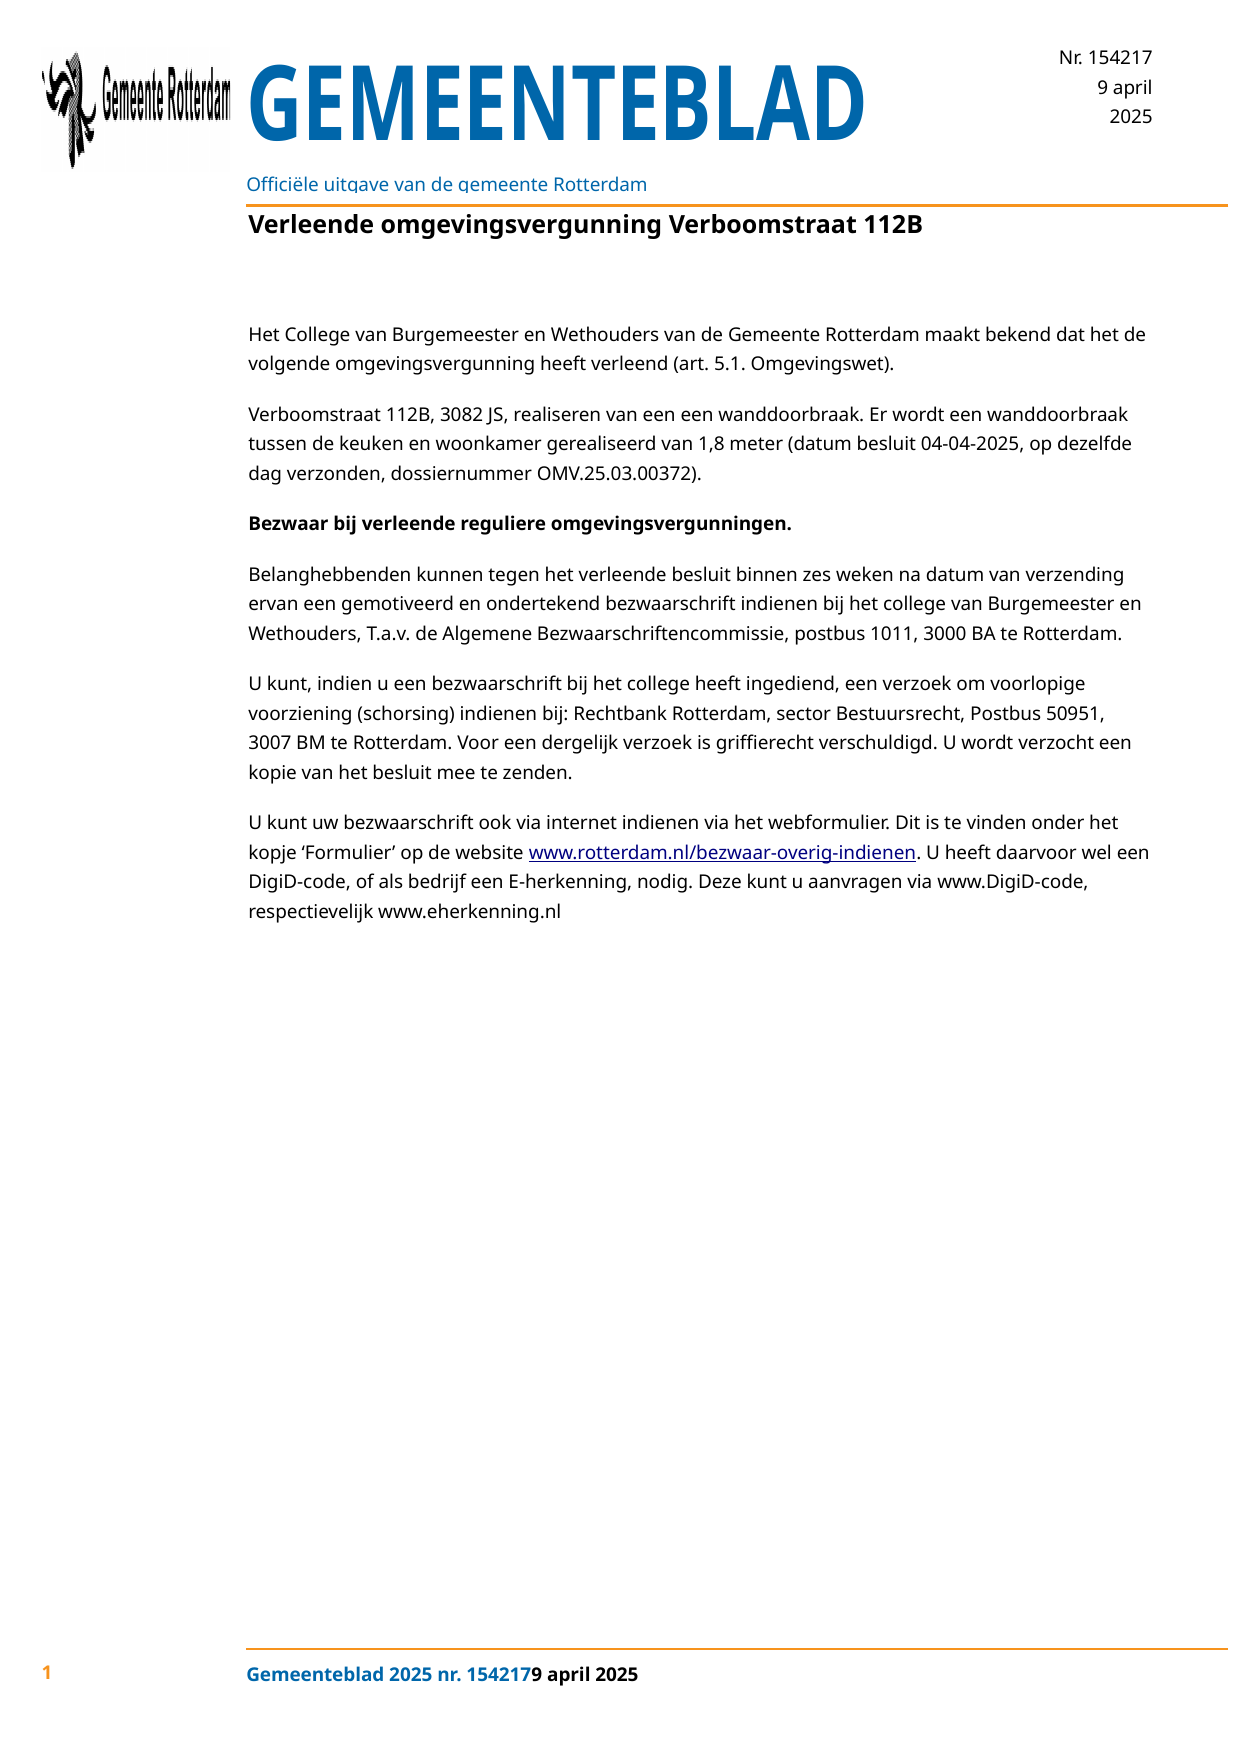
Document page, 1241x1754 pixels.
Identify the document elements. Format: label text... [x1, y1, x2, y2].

text Bezwaar bij verleende reguliere omgevingsvergunningen. [248, 510, 1152, 536]
text Het College van Burgemeester en Wethouders van de Gemeente Rotterdam maakt bekend dat het de volgende omgevingsvergunning heeft verleend (art. 5.1. Omgevingswet). [248, 321, 1152, 376]
text Verleende omgevingsvergunning Verboomstraat 112B [248, 207, 1152, 241]
text U kunt uw bezwaarschrift ook via internet indienen via het webformulier. Dit is te vinden onder het kopje ‘Formulier’ op de website www.rotterdam.nl/bezwaar-overig-indienen. U heeft daarvoor wel een DigiD-code, of als bedrijf een E-herkenning, nodig. Deze kunt u aanvragen via www.DigiD-code, respectievelijk www.eherkenning.nl [248, 809, 1152, 924]
text Belanghebbenden kunnen tegen het verleende besluit binnen zes weken na datum van verzending ervan een gemotiveerd en ondertekend bezwaarschrift indienen bij het college van Burgemeester en Wethouders, T.a.v. de Algemene Bezwaarschriftencommissie, postbus 1011, 3000 BA te Rotterdam. [248, 561, 1152, 646]
text Verboomstraat 112B, 3082 JS, realiseren van een een wanddoorbraak. Er wordt een wanddoorbraak tussen de keuken en woonkamer gerealiseerd van 1,8 meter (datum besluit 04-04-2025, op dezelfde dag verzonden, dossiernummer OMV.25.03.00372). [248, 401, 1152, 486]
text U kunt, indien u een bezwaarschrift bij het college heeft ingediend, een verzoek om voorlopige voorziening (schorsing) indienen bij: Rechtbank Rotterdam, sector Bestuursrecht, Postbus 50951, 3007 BM te Rotterdam. Voor een dergelijk verzoek is griffierecht verschuldigd. U wordt verzocht een kopie van het besluit mee te zenden. [248, 670, 1152, 785]
picture [41, 47, 231, 172]
